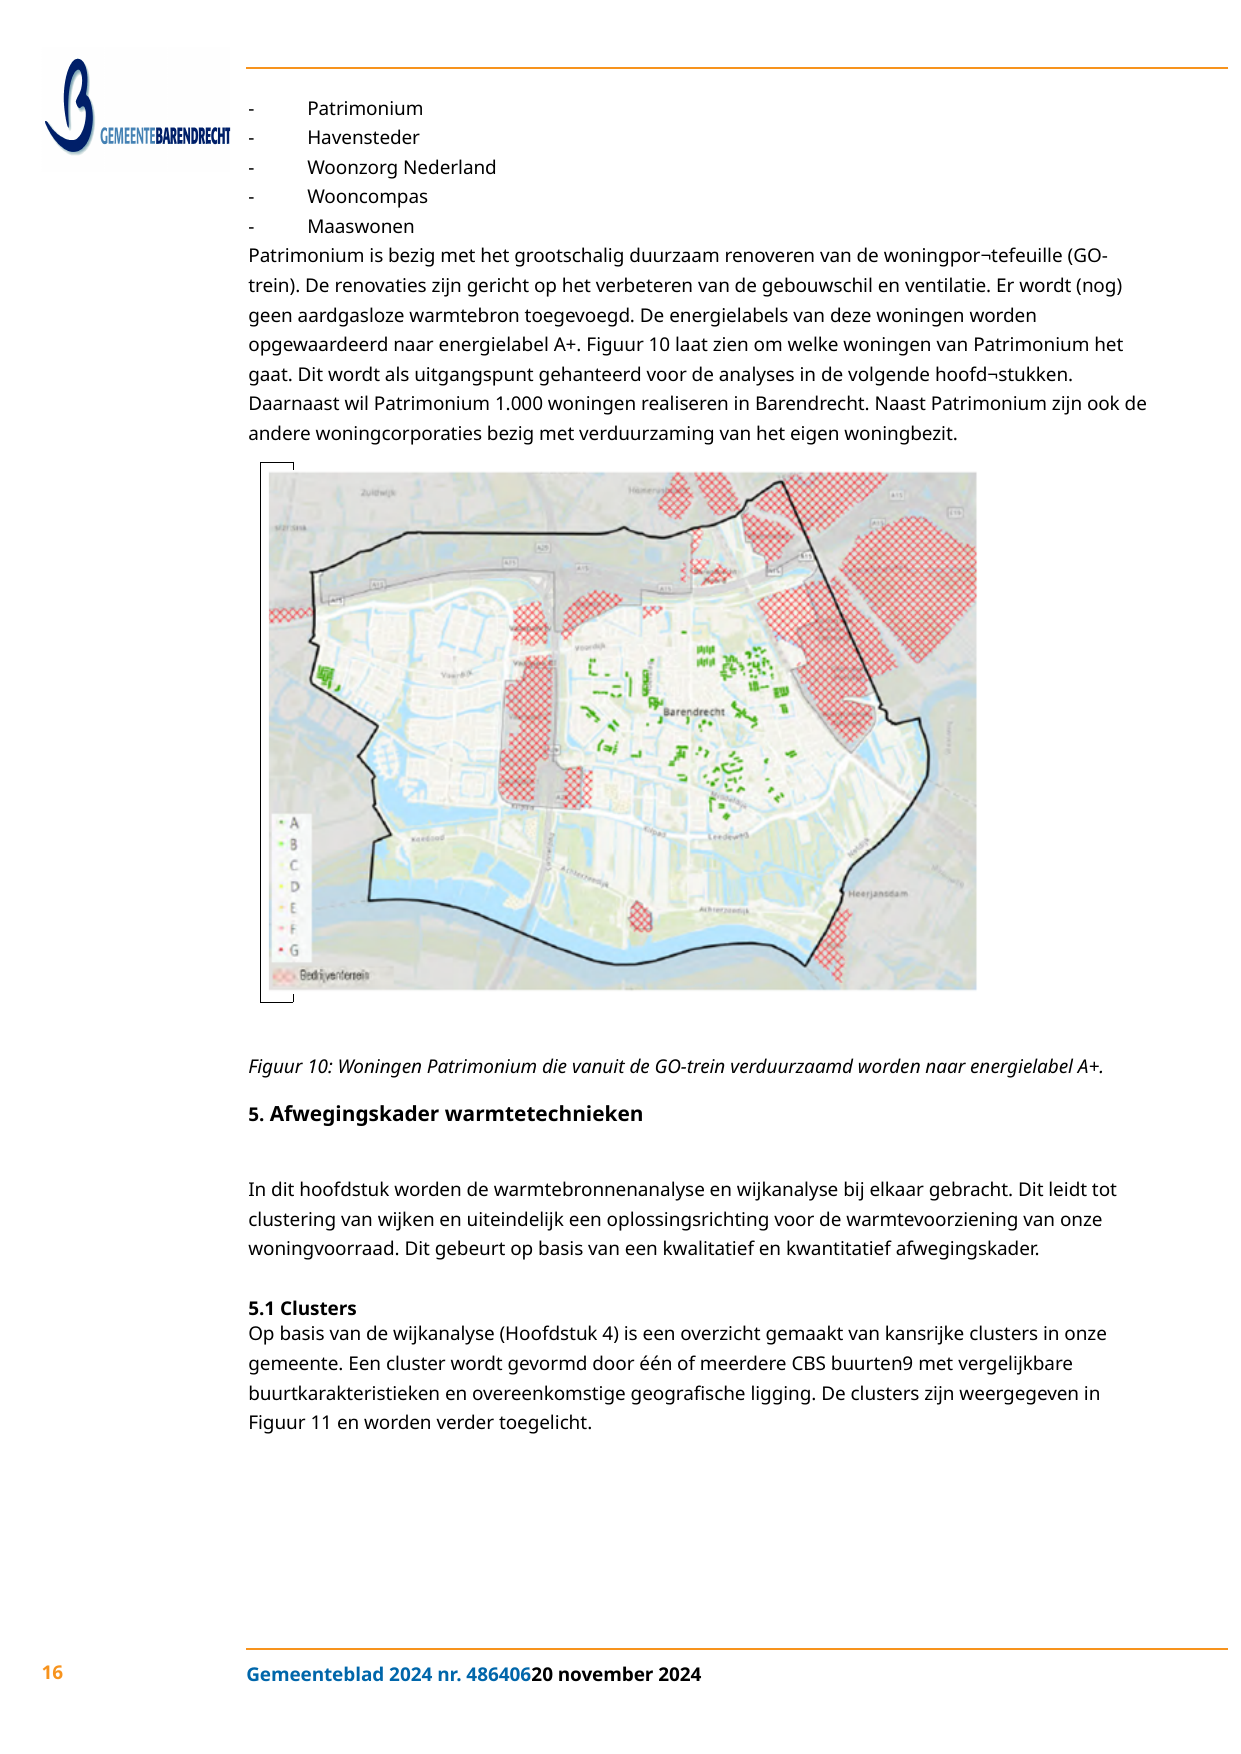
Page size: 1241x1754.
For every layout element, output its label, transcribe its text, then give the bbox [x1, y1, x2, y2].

text 5.1 Clusters [248, 1295, 1152, 1321]
list Woonzorg Nederland [248, 154, 1152, 180]
text In dit hoofdstuk worden de warmtebronnenanalyse en wijkanalyse bij elkaar gebracht. Dit leidt tot clustering van wijken en uiteindelijk een oplossingsrichting voor de warmtevoorziening van onze woningvoorraad. Dit gebeurt op basis van een kwalitatief en kwantitatief afwegingskader. [248, 1176, 1152, 1261]
text 5. Afwegingskader warmtetechnieken [248, 1099, 1152, 1127]
text Figuur 10: Woningen Patrimonium die vanuit de GO-trein verduurzaamd worden naar energielabel A+. [248, 1053, 1152, 1079]
picture [268, 470, 978, 994]
picture [41, 47, 231, 172]
list Havensteder [248, 124, 1152, 150]
list Patrimonium [248, 95, 1152, 121]
list Maaswonen [248, 213, 1152, 239]
text Op basis van de wijkanalyse (Hoofdstuk 4) is een overzicht gemaakt van kansrijke clusters in onze gemeente. Een cluster wordt gevormd door één of meerdere CBS buurten9 met vergelijkbare buurtkarakteristieken en overeenkomstige geografische ligging. De clusters zijn weergegeven in Figuur 11 en worden verder toegelicht. [248, 1321, 1152, 1435]
text Patrimonium is bezig met het grootschalig duurzaam renoveren van de woningpor¬tefeuille (GO-trein). De renovaties zijn gericht op het verbeteren van de gebouwschil en ventilatie. Er wordt (nog) geen aardgasloze warmtebron toegevoegd. De energielabels van deze woningen worden opgewaardeerd naar energielabel A+. Figuur 10 laat zien om welke woningen van Patrimonium het gaat. Dit wordt als uitgangspunt gehanteerd voor de analyses in de volgende hoofd¬stukken. Daarnaast wil Patrimonium 1.000 woningen realiseren in Barendrecht. Naast Patrimonium zijn ook de andere woningcorporaties bezig met verduurzaming van het eigen woningbezit. [248, 243, 1152, 446]
list Wooncompas [248, 183, 1152, 209]
